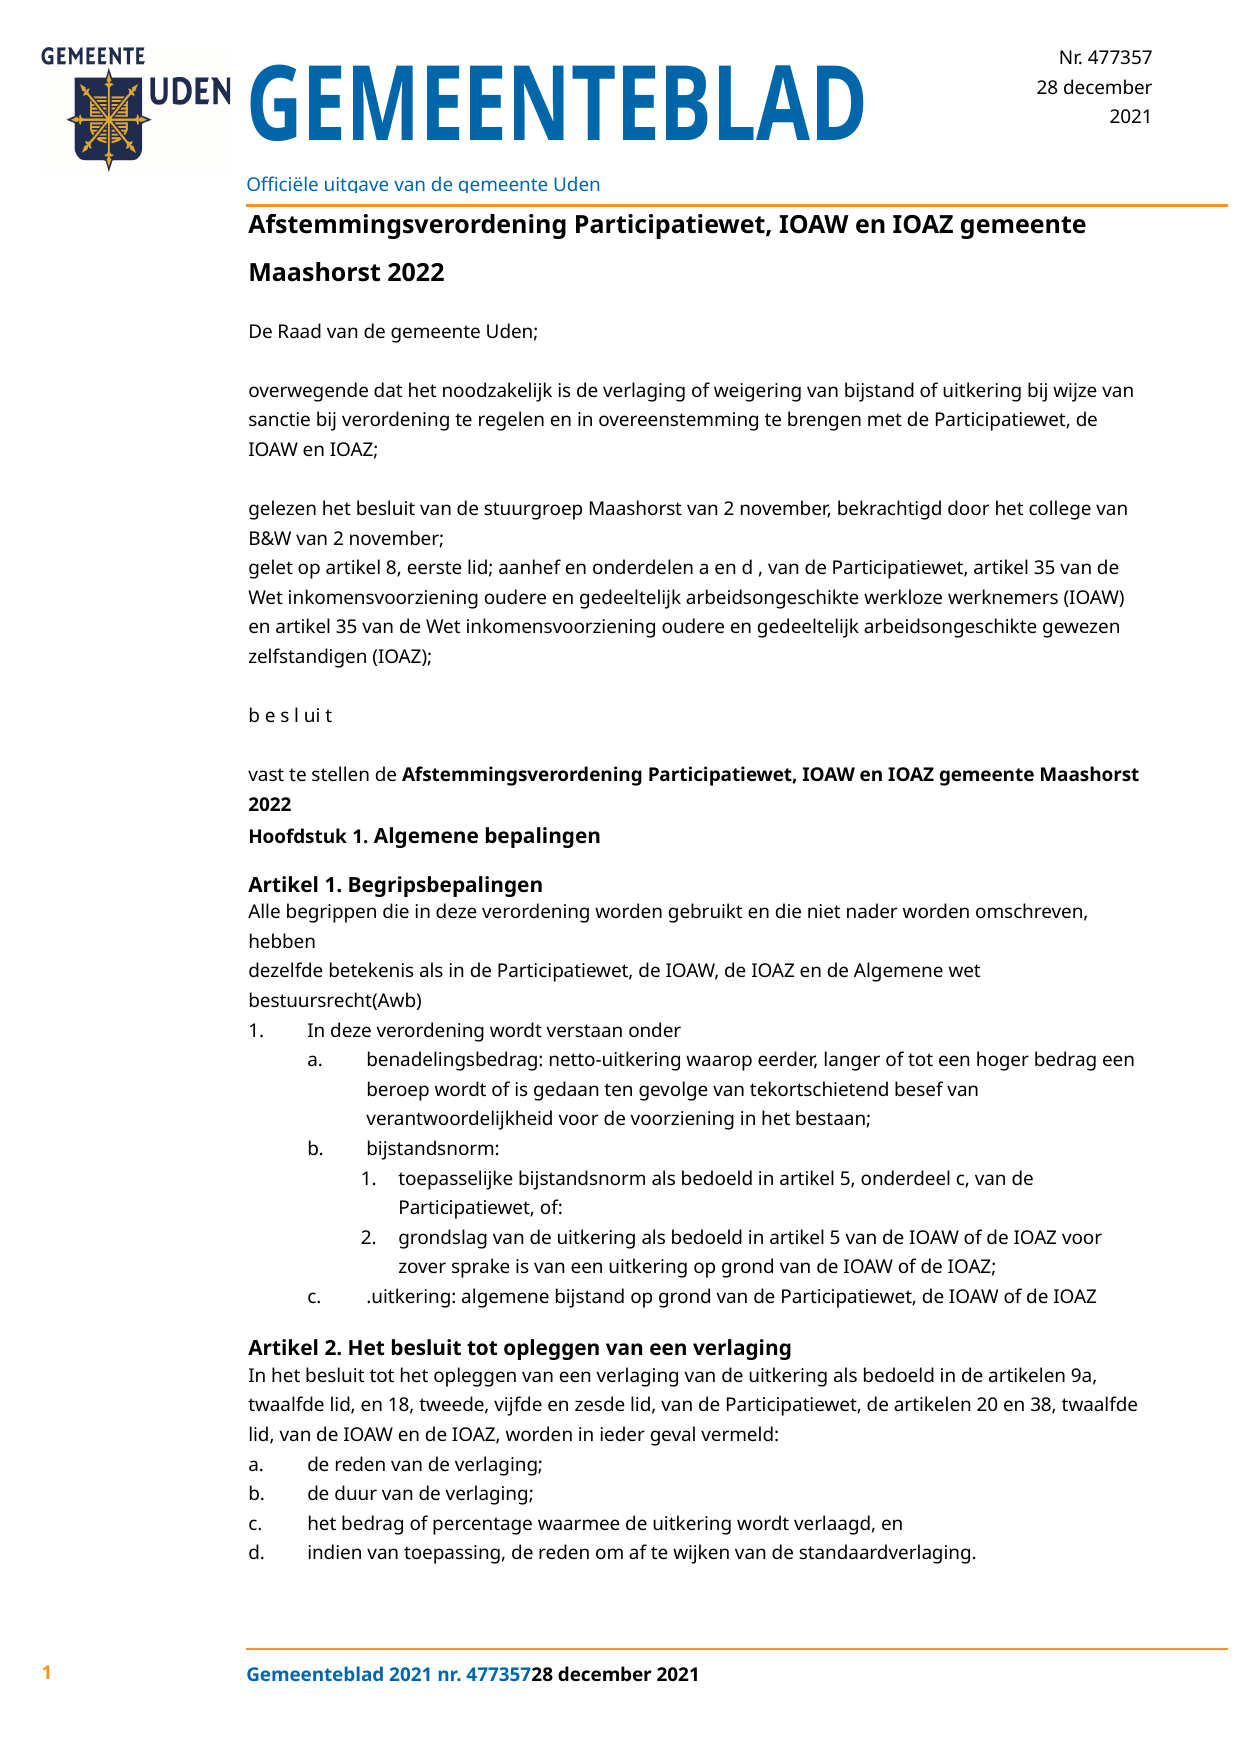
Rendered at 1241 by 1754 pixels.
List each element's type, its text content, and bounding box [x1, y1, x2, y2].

list indien van toepassing, de reden om af te wijken van de standaardverlaging. [248, 1539, 1152, 1565]
text Afstemmingsverordening Participatiewet, IOAW en IOAZ gemeente Maashorst 2022 [248, 207, 1152, 288]
text De Raad van de gemeente Uden; [248, 318, 1152, 344]
text Artikel 1. Begripsbepalingen [248, 870, 1152, 898]
list toepasselijke bijstandsnorm als bedoeld in artikel 5, onderdeel c, van de Participatiewet, of: [361, 1165, 1152, 1220]
text b e s l ui t [248, 702, 1152, 728]
picture [41, 47, 231, 172]
text vast te stellen de Afstemmingsverordening Participatiewet, IOAW en IOAZ gemeente Maashorst 2022 [248, 762, 1152, 817]
text gelet op artikel 8, eerste lid; aanhef en onderdelen a en d , van de Participatiewet, artikel 35 van de Wet inkomensvoorziening oudere en gedeeltelijk arbeidsongeschikte werkloze werknemers (IOAW) en artikel 35 van de Wet inkomensvoorziening oudere en gedeeltelijk arbeidsongeschikte gewezen zelfstandigen (IOAZ); [248, 554, 1152, 669]
text overwegende dat het noodzakelijk is de verlaging of weigering van bijstand of uitkering bij wijze van sanctie bij verordening te regelen en in overeenstemming te brengen met de Participatiewet, de IOAW en IOAZ; [248, 377, 1152, 462]
list de reden van de verlaging; [248, 1451, 1152, 1476]
list .uitkering: algemene bijstand op grond van de Participatiewet, de IOAW of de IOAZ [307, 1283, 1152, 1309]
list In deze verordening wordt verstaan onder [248, 1017, 1152, 1043]
text Hoofdstuk 1. Algemene bepalingen [248, 821, 1152, 849]
text Alle begrippen die in deze verordening worden gebruikt en die niet nader worden omschreven, hebben [248, 898, 1152, 954]
list benadelingsbedrag: netto-uitkering waarop eerder, langer of tot een hoger bedrag een beroep wordt of is gedaan ten gevolge van tekortschietend besef van verantwoordelijkheid voor de voorziening in het bestaan; [307, 1046, 1152, 1131]
list bijstandsnorm: [307, 1135, 1152, 1161]
list de duur van de verlaging; [248, 1480, 1152, 1506]
text Artikel 2. Het besluit tot opleggen van een verlaging [248, 1333, 1152, 1362]
text In het besluit tot het opleggen van een verlaging van de uitkering als bedoeld in de artikelen 9a, twaalfde lid, en 18, tweede, vijfde en zesde lid, van de Participatiewet, de artikelen 20 en 38, twaalfde lid, van de IOAW en de IOAZ, worden in ieder geval vermeld: [248, 1362, 1152, 1447]
list grondslag van de uitkering als bedoeld in artikel 5 van de IOAW of de IOAZ voor zover sprake is van een uitkering op grond van de IOAW of de IOAZ; [361, 1224, 1152, 1279]
list het bedrag of percentage waarmee de uitkering wordt verlaagd, en [248, 1510, 1152, 1536]
text dezelfde betekenis als in de Participatiewet, de IOAW, de IOAZ en de Algemene wet bestuursrecht(Awb) [248, 958, 1152, 1013]
text gelezen het besluit van de stuurgroep Maashorst van 2 november, bekrachtigd door het college van B&W van 2 november; [248, 495, 1152, 551]
